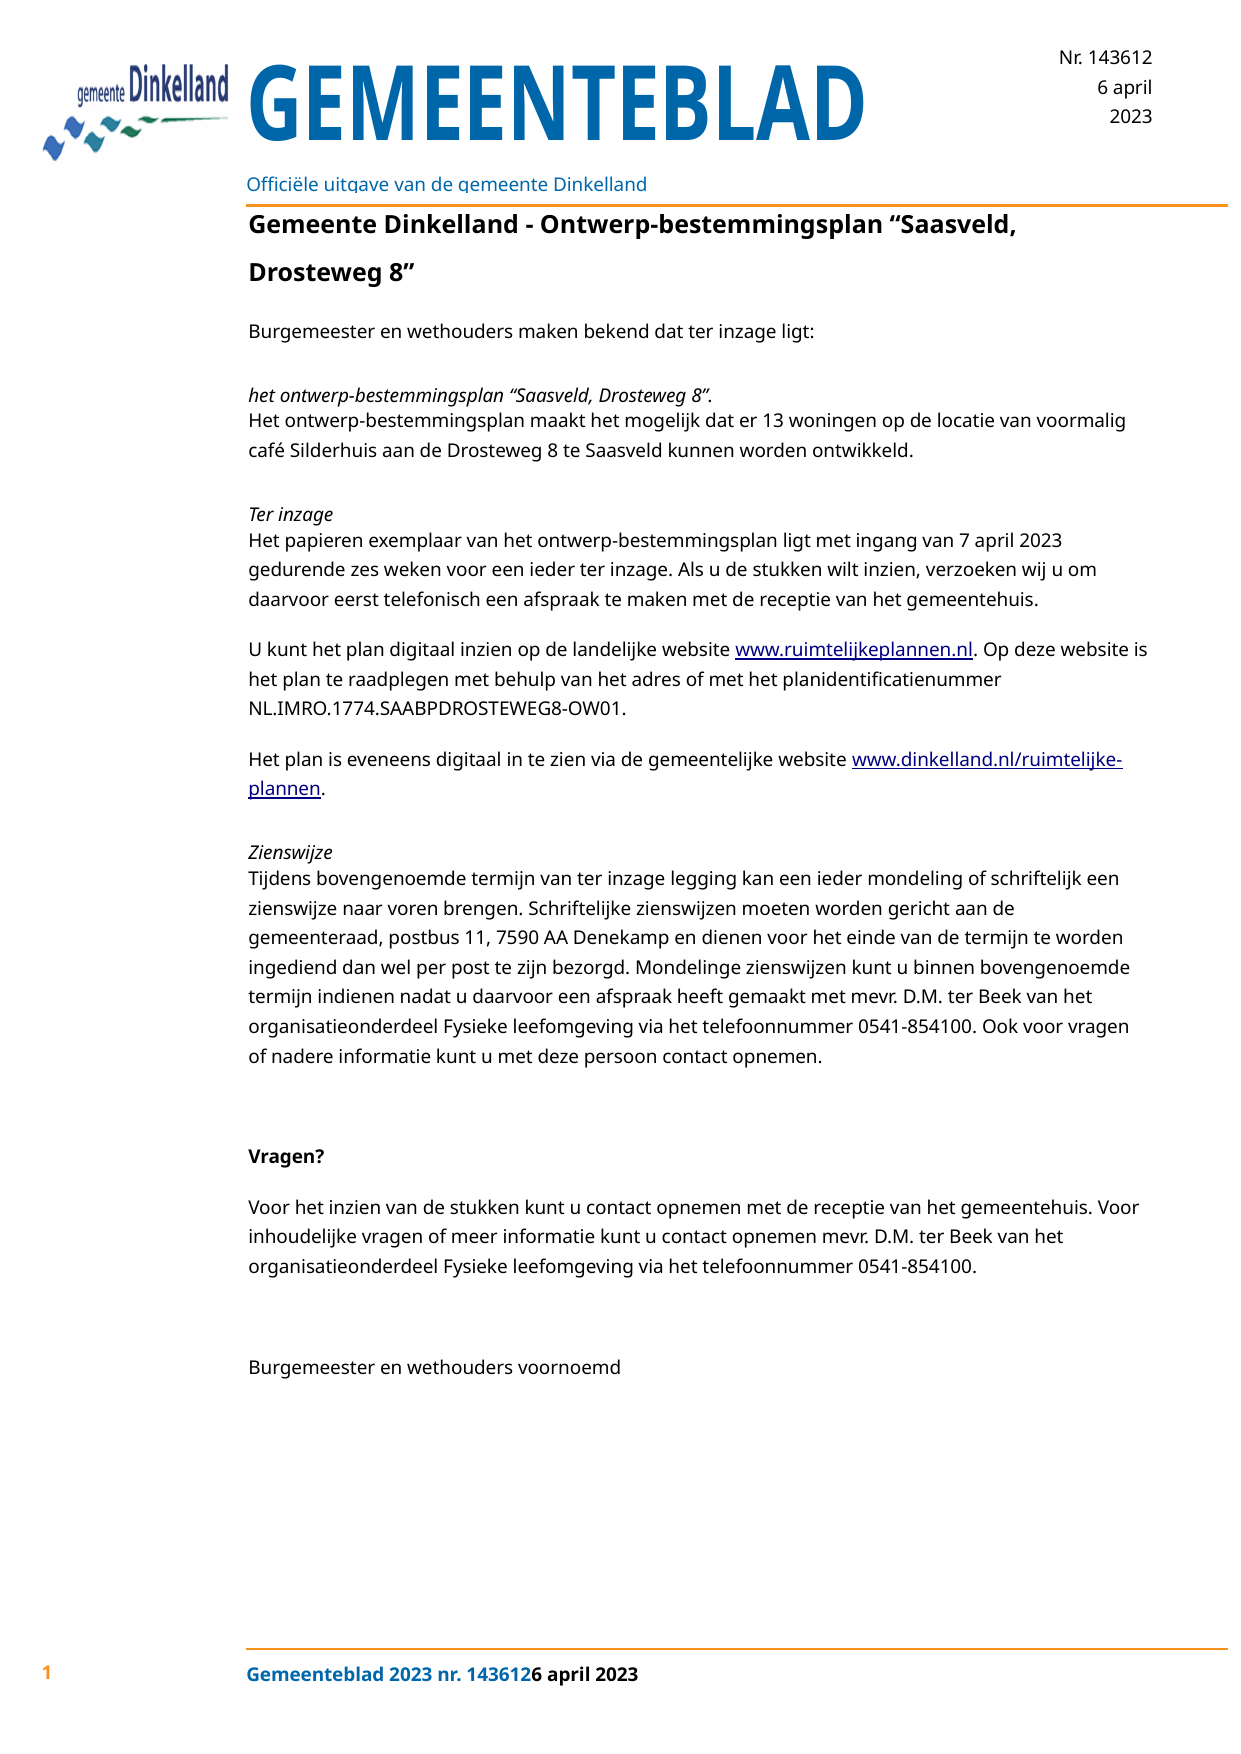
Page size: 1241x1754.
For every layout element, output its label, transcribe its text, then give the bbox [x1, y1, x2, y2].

text het ontwerp-bestemmingsplan “Saasveld, Drosteweg 8”. [248, 382, 1152, 408]
text Gemeente Dinkelland - Ontwerp-bestemmingsplan “Saasveld, Drosteweg 8” [248, 207, 1152, 288]
text Burgemeester en wethouders maken bekend dat ter inzage ligt: [248, 318, 1152, 344]
text Ter inzage [248, 501, 1152, 527]
text Zienswijze [248, 839, 1152, 865]
text Tijdens bovengenoemde termijn van ter inzage legging kan een ieder mondeling of schriftelijk een zienswijze naar voren brengen. Schriftelijke zienswijzen moeten worden gericht aan de gemeenteraad, postbus 11, 7590 AA Denekamp en dienen voor het einde van de termijn te worden ingediend dan wel per post te zijn bezorgd. Mondelinge zienswijzen kunt u binnen bovengenoemde termijn indienen nadat u daarvoor een afspraak heeft gemaakt met mevr. D.M. ter Beek van het organisatieonderdeel Fysieke leefomgeving via het telefoonnummer 0541-854100. Ook voor vragen of nadere informatie kunt u met deze persoon contact opnemen. [248, 865, 1152, 1068]
text Het papieren exemplaar van het ontwerp-bestemmingsplan ligt met ingang van 7 april 2023 gedurende zes weken voor een ieder ter inzage. Als u de stukken wilt inzien, verzoeken wij u om daarvoor eerst telefonisch een afspraak te maken met de receptie van het gemeentehuis. [248, 527, 1152, 612]
text Vragen? [248, 1144, 1152, 1169]
text Het ontwerp-bestemmingsplan maakt het mogelijk dat er 13 woningen op de locatie van voormalig café Silderhuis aan de Drosteweg 8 te Saasveld kunnen worden ontwikkeld. [248, 408, 1152, 463]
text Burgemeester en wethouders voornoemd [248, 1354, 1152, 1380]
text Het plan is eveneens digitaal in te zien via de gemeentelijke website www.dinkelland.nl/ruimtelijke-plannen. [248, 746, 1152, 801]
text U kunt het plan digitaal inzien op de landelijke website www.ruimtelijkeplannen.nl. Op deze website is het plan te raadplegen met behulp van het adres of met het planidentificatienummer NL.IMRO.1774.SAABPDROSTEWEG8-OW01. [248, 636, 1152, 721]
text Voor het inzien van de stukken kunt u contact opnemen met de receptie van het gemeentehuis. Voor inhoudelijke vragen of meer informatie kunt u contact opnemen mevr. D.M. ter Beek van het organisatieonderdeel Fysieke leefomgeving via het telefoonnummer 0541-854100. [248, 1194, 1152, 1279]
picture [41, 47, 231, 172]
